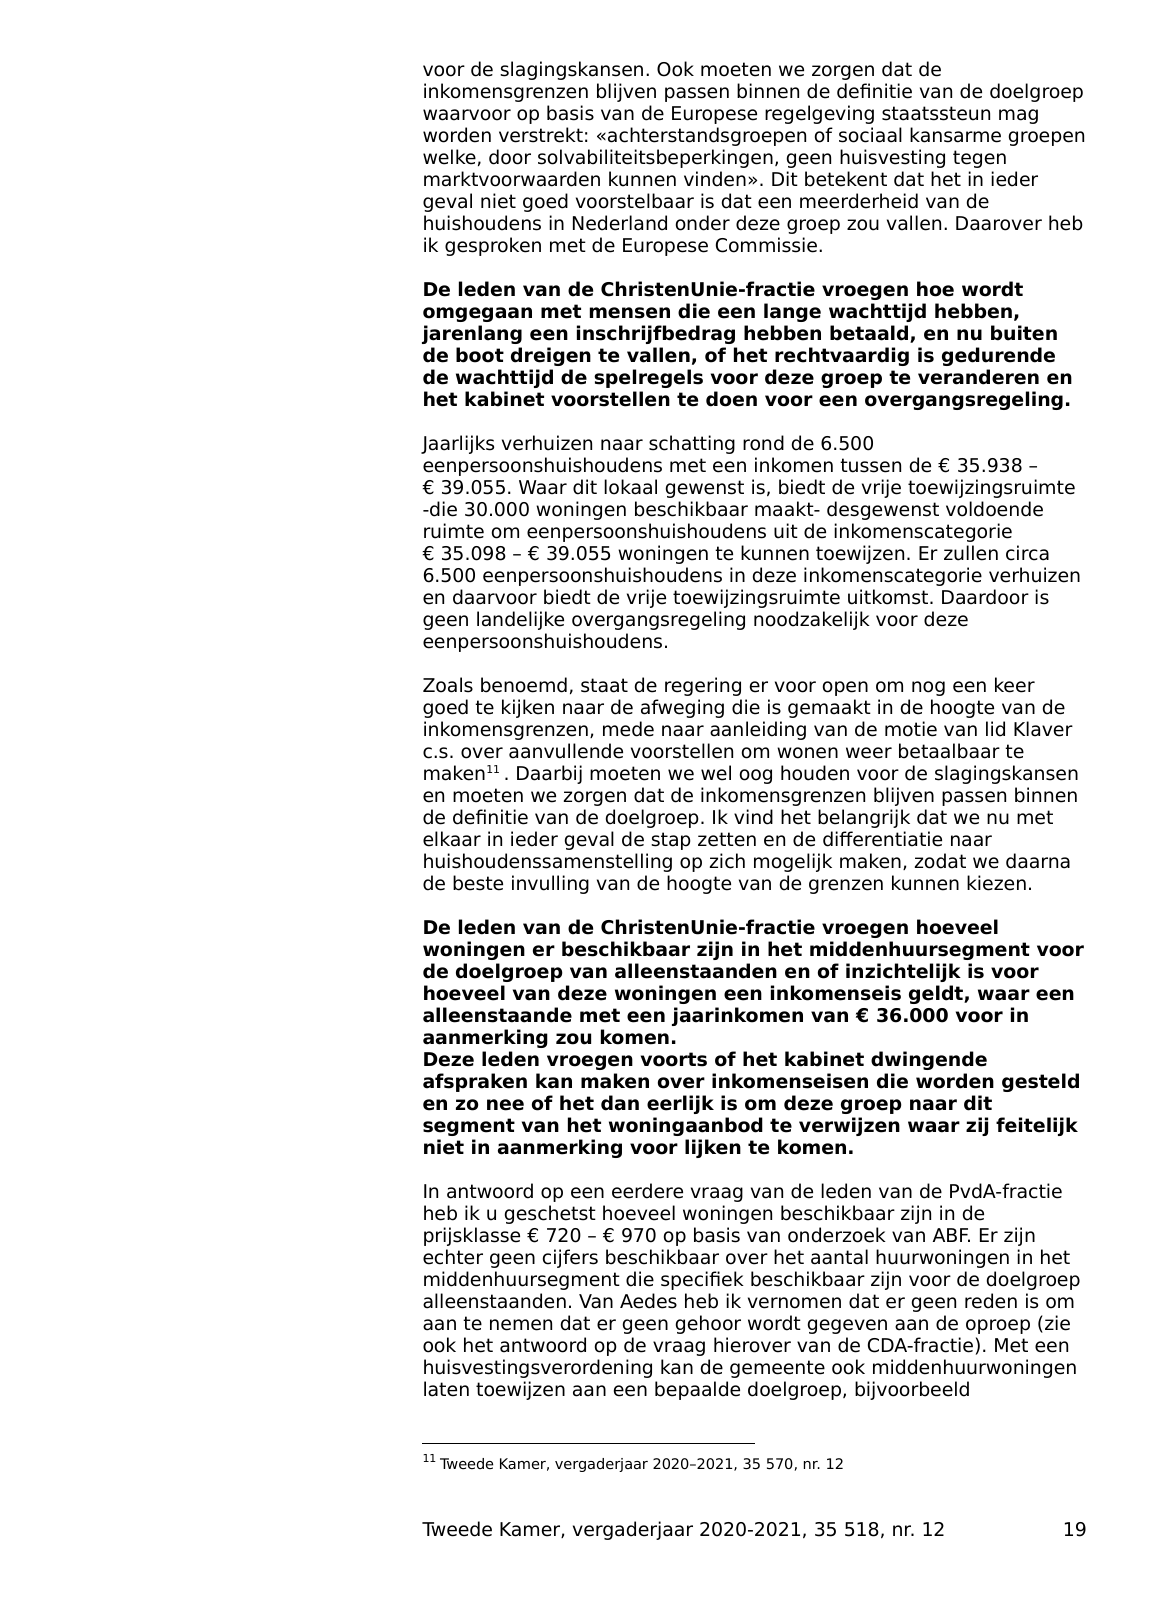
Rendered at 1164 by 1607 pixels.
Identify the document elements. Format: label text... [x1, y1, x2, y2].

text Zoals benoemd, staat de regering er voor open om nog een keer goed te kijken naar de afweging die is gemaakt in de hoogte van de inkomensgrenzen, mede naar aanleiding van de motie van lid Klaver c.s. over aanvullende voorstellen om wonen weer betaalbaar te maken. Daarbij moeten we wel oog houden voor de slagingskansen en moeten we zorgen dat de inkomensgrenzen blijven passen binnen de definitie van de doelgroep. Ik vind het belangrijk dat we nu met elkaar in ieder geval de stap zetten en de differentiatie naar huishoudenssamenstelling op zich mogelijk maken, zodat we daarna de beste invulling van de hoogte van de grenzen kunnen kiezen. [422, 675, 1087, 895]
text voor de slagingskansen. Ook moeten we zorgen dat de inkomensgrenzen blijven passen binnen de definitie van de doelgroep waarvoor op basis van de Europese regelgeving staatssteun mag worden verstrekt: «achterstandsgroepen of sociaal kansarme groepen welke, door solvabiliteitsbeperkingen, geen huisvesting tegen marktvoorwaarden kunnen vinden». Dit betekent dat het in ieder geval niet goed voorstelbaar is dat een meerderheid van de huishoudens in Nederland onder deze groep zou vallen. Daarover heb ik gesproken met de Europese Commissie. [422, 59, 1087, 257]
text In antwoord op een eerdere vraag van de leden van de PvdA-fractie heb ik u geschetst hoeveel woningen beschikbaar zijn in de prijsklasse € 720 – € 970 op basis van onderzoek van ABF. Er zijn echter geen cijfers beschikbaar over het aantal huurwoningen in het middenhuursegment die specifiek beschikbaar zijn voor de doelgroep alleenstaanden. Van Aedes heb ik vernomen dat er geen reden is om aan te nemen dat er geen gehoor wordt gegeven aan de oproep (zie ook het antwoord op de vraag hierover van de CDA-fractie). Met een huisvestingsverordening kan de gemeente ook middenhuurwoningen laten toewijzen aan een bepaalde doelgroep, bijvoorbeeld [422, 1181, 1087, 1401]
text Deze leden vroegen voorts of het kabinet dwingende afspraken kan maken over inkomenseisen die worden gesteld en zo nee of het dan eerlijk is om deze groep naar dit segment van het woningaanbod te verwijzen waar zij feitelijk niet in aanmerking voor lijken te komen. [422, 1049, 1087, 1159]
text Jaarlijks verhuizen naar schatting rond de 6.500 eenpersoonshuishoudens met een inkomen tussen de € 35.938 – € 39.055. Waar dit lokaal gewenst is, biedt de vrije toewijzingsruimte -die 30.000 woningen beschikbaar maakt- desgewenst voldoende ruimte om eenpersoonshuishoudens uit de inkomenscategorie € 35.098 – € 39.055 woningen te kunnen toewijzen. Er zullen circa 6.500 eenpersoonshuishoudens in deze inkomenscategorie verhuizen en daarvoor biedt de vrije toewijzingsruimte uitkomst. Daardoor is geen landelijke overgangsregeling noodzakelijk voor deze eenpersoonshuishoudens. [422, 433, 1087, 653]
text Tweede Kamer, vergaderjaar 2020–2021, 35 570, nr. 12 [422, 1452, 1087, 1474]
text De leden van de ChristenUnie-fractie vroegen hoe wordt omgegaan met mensen die een lange wachttijd hebben, jarenlang een inschrijfbedrag hebben betaald, en nu buiten de boot dreigen te vallen, of het rechtvaardig is gedurende de wachttijd de spelregels voor deze groep te veranderen en het kabinet voorstellen te doen voor een overgangsregeling. [422, 279, 1087, 411]
text De leden van de ChristenUnie-fractie vroegen hoeveel woningen er beschikbaar zijn in het middenhuursegment voor de doelgroep van alleenstaanden en of inzichtelijk is voor hoeveel van deze woningen een inkomenseis geldt, waar een alleenstaande met een jaarinkomen van € 36.000 voor in aanmerking zou komen. [422, 917, 1087, 1049]
